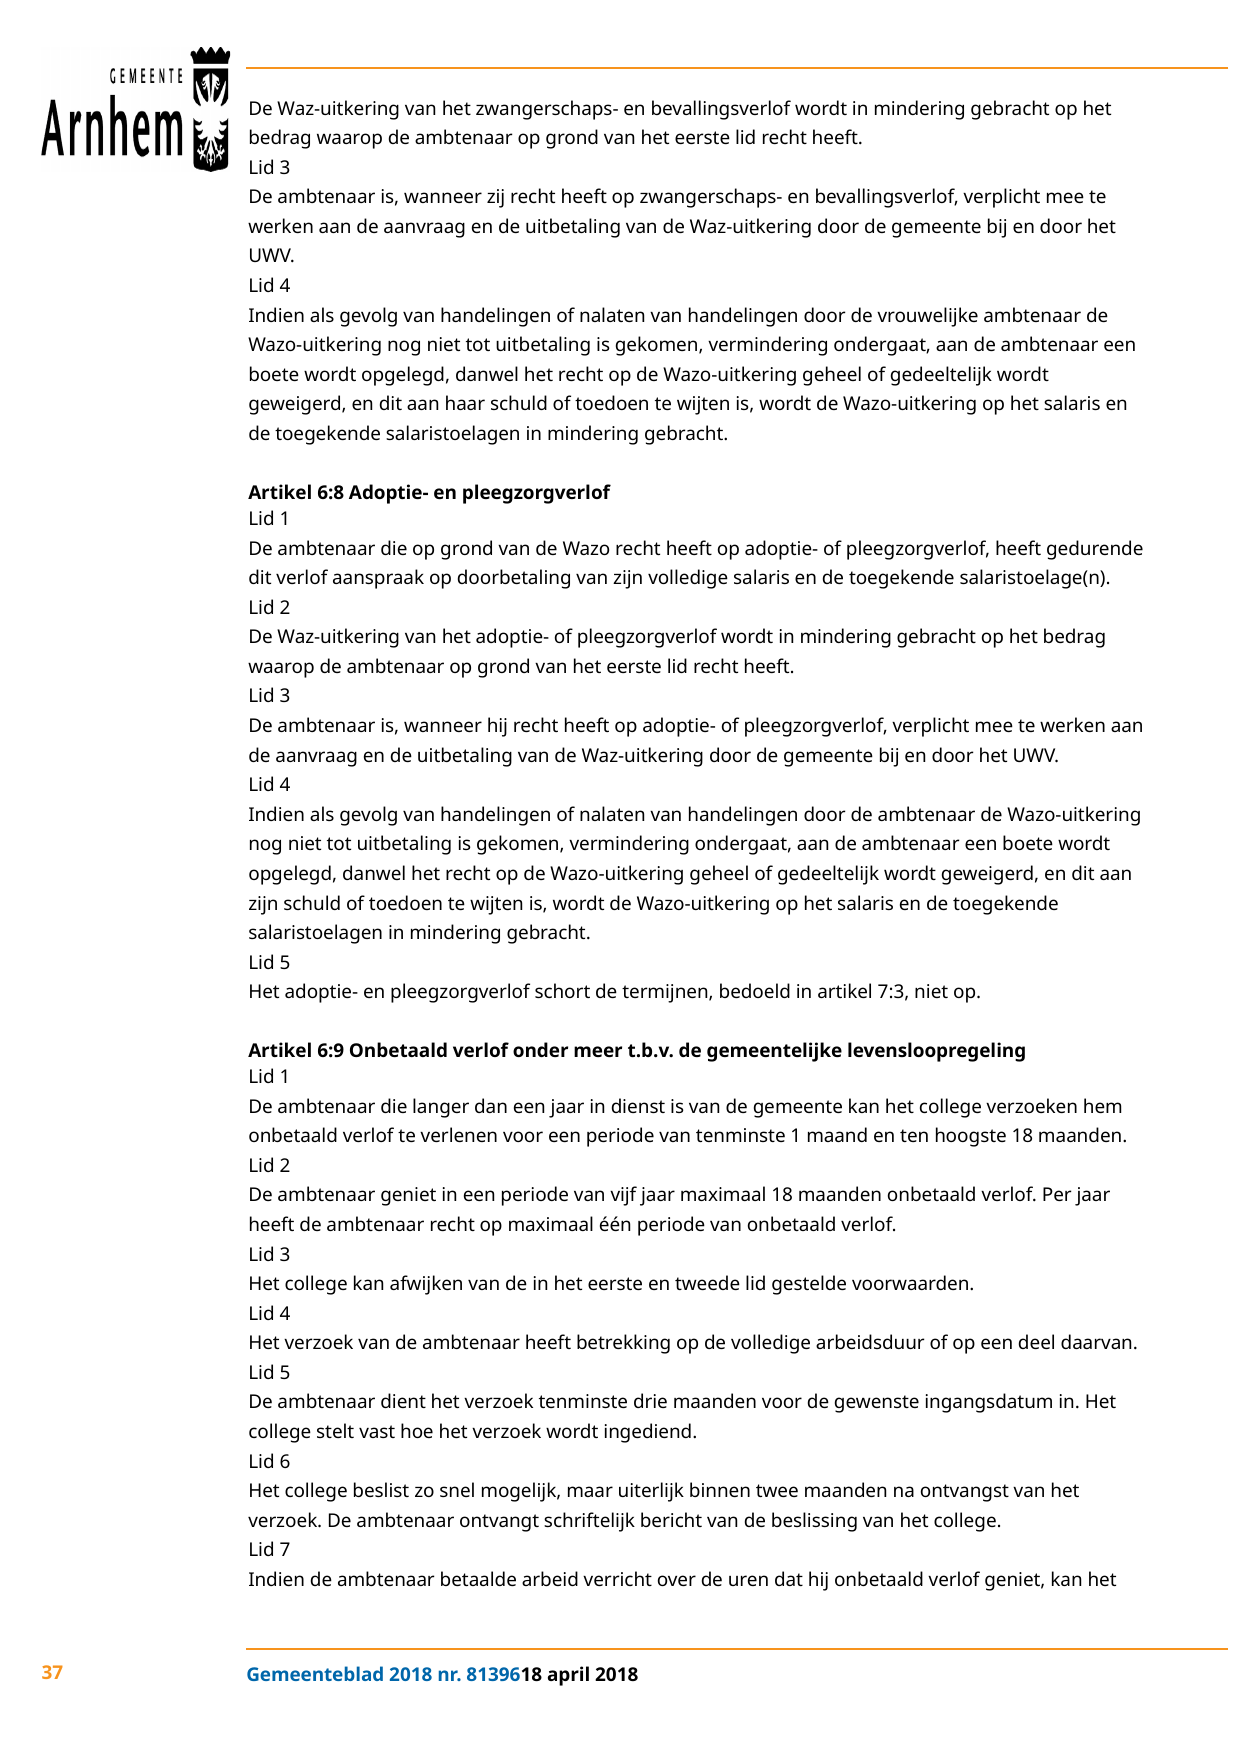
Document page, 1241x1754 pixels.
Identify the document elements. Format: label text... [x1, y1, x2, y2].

text Lid 4 [248, 771, 1152, 797]
text De ambtenaar die langer dan een jaar in dienst is van de gemeente kan het college verzoeken hem onbetaald verlof te verlenen voor een periode van tenminste 1 maand en ten hoogste 18 maanden. [248, 1093, 1152, 1148]
text De ambtenaar dient het verzoek tenminste drie maanden voor de gewenste ingangsdatum in. Het college stelt vast hoe het verzoek wordt ingediend. [248, 1389, 1152, 1444]
text Artikel 6:9 Onbetaald verlof onder meer t.b.v. de gemeentelijke levensloopregeling [248, 1038, 1152, 1063]
text Lid 4 [248, 1300, 1152, 1326]
text Lid 4 [248, 272, 1152, 298]
text Het college kan afwijken van de in het eerste en tweede lid gestelde voorwaarden. [248, 1270, 1152, 1296]
text Lid 2 [248, 1152, 1152, 1178]
text Lid 6 [248, 1448, 1152, 1474]
text Indien als gevolg van handelingen of nalaten van handelingen door de vrouwelijke ambtenaar de Wazo-uitkering nog niet tot uitbetaling is gekomen, vermindering ondergaat, aan de ambtenaar een boete wordt opgelegd, danwel het recht op de Wazo-uitkering geheel of gedeeltelijk wordt geweigerd, en dit aan haar schuld of toedoen te wijten is, wordt de Wazo-uitkering op het salaris en de toegekende salaristoelagen in mindering gebracht. [248, 302, 1152, 446]
picture [41, 47, 231, 172]
text Lid 5 [248, 1359, 1152, 1385]
text Lid 1 [248, 505, 1152, 531]
text Lid 3 [248, 154, 1152, 180]
text De Waz-uitkering van het zwangerschaps- en bevallingsverlof wordt in mindering gebracht op het bedrag waarop de ambtenaar op grond van het eerste lid recht heeft. [248, 95, 1152, 150]
text Indien als gevolg van handelingen of nalaten van handelingen door de ambtenaar de Wazo-uitkering nog niet tot uitbetaling is gekomen, vermindering ondergaat, aan de ambtenaar een boete wordt opgelegd, danwel het recht op de Wazo-uitkering geheel of gedeeltelijk wordt geweigerd, en dit aan zijn schuld of toedoen te wijten is, wordt de Wazo-uitkering op het salaris en de toegekende salaristoelagen in mindering gebracht. [248, 801, 1152, 945]
text De ambtenaar is, wanneer hij recht heeft op adoptie- of pleegzorgverlof, verplicht mee te werken aan de aanvraag en de uitbetaling van de Waz-uitkering door de gemeente bij en door het UWV. [248, 712, 1152, 767]
text De ambtenaar geniet in een periode van vijf jaar maximaal 18 maanden onbetaald verlof. Per jaar heeft de ambtenaar recht op maximaal één periode van onbetaald verlof. [248, 1182, 1152, 1237]
text Artikel 6:8 Adoptie- en pleegzorgverlof [248, 479, 1152, 505]
text Lid 3 [248, 1241, 1152, 1267]
text Indien de ambtenaar betaalde arbeid verricht over de uren dat hij onbetaald verlof geniet, kan het [248, 1566, 1152, 1592]
text Lid 2 [248, 594, 1152, 619]
text Het adoptie- en pleegzorgverlof schort de termijnen, bedoeld in artikel 7:3, niet op. [248, 978, 1152, 1004]
text Lid 3 [248, 683, 1152, 708]
text De ambtenaar die op grond van de Wazo recht heeft op adoptie- of pleegzorgverlof, heeft gedurende dit verlof aanspraak op doorbetaling van zijn volledige salaris en de toegekende salaristoelage(n). [248, 535, 1152, 590]
text Het college beslist zo snel mogelijk, maar uiterlijk binnen twee maanden na ontvangst van het verzoek. De ambtenaar ontvangt schriftelijk bericht van de beslissing van het college. [248, 1477, 1152, 1533]
text Lid 7 [248, 1537, 1152, 1562]
text Lid 5 [248, 949, 1152, 974]
text Lid 1 [248, 1063, 1152, 1089]
text De ambtenaar is, wanneer zij recht heeft op zwangerschaps- en bevallingsverlof, verplicht mee te werken aan de aanvraag en de uitbetaling van de Waz-uitkering door de gemeente bij en door het UWV. [248, 183, 1152, 268]
text De Waz-uitkering van het adoptie- of pleegzorgverlof wordt in mindering gebracht op het bedrag waarop de ambtenaar op grond van het eerste lid recht heeft. [248, 623, 1152, 679]
text Het verzoek van de ambtenaar heeft betrekking op de volledige arbeidsduur of op een deel daarvan. [248, 1329, 1152, 1355]
